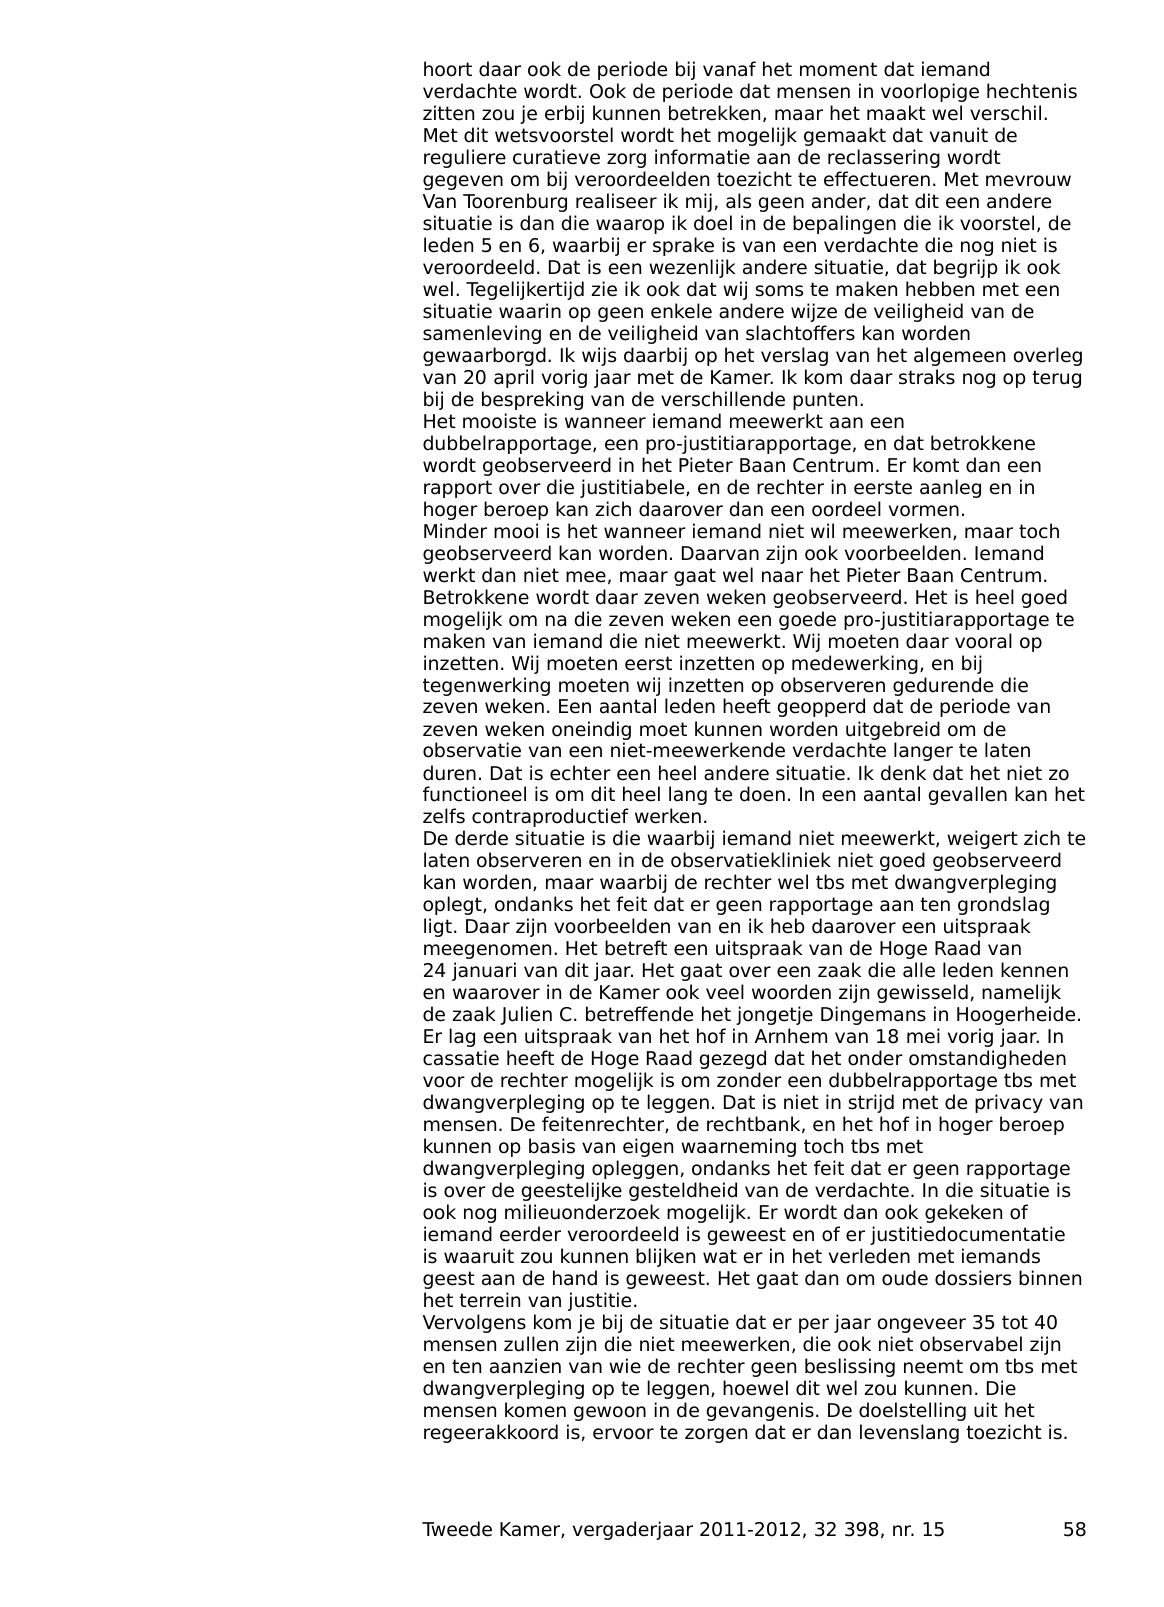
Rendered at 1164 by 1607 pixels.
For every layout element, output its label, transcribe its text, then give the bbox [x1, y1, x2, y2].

text hoort daar ook de periode bij vanaf het moment dat iemand verdachte wordt. Ook de periode dat mensen in voorlopige hechtenis zitten zou je erbij kunnen betrekken, maar het maakt wel verschil. Met dit wetsvoorstel wordt het mogelijk gemaakt dat vanuit de reguliere curatieve zorg informatie aan de reclassering wordt gegeven om bij veroordeelden toezicht te effectueren. Met mevrouw Van Toorenburg realiseer ik mij, als geen ander, dat dit een andere situatie is dan die waarop ik doel in de bepalingen die ik voorstel, de leden 5 en 6, waarbij er sprake is van een verdachte die nog niet is veroordeeld. Dat is een wezenlijk andere situatie, dat begrijp ik ook wel. Tegelijkertijd zie ik ook dat wij soms te maken hebben met een situatie waarin op geen enkele andere wijze de veiligheid van de samenleving en de veiligheid van slachtoffers kan worden gewaarborgd. Ik wijs daarbij op het verslag van het algemeen overleg van 20 april vorig jaar met de Kamer. Ik kom daar straks nog op terug bij de bespreking van de verschillende punten. [422, 59, 1087, 411]
text Minder mooi is het wanneer iemand niet wil meewerken, maar toch geobserveerd kan worden. Daarvan zijn ook voorbeelden. Iemand werkt dan niet mee, maar gaat wel naar het Pieter Baan Centrum. Betrokkene wordt daar zeven weken geobserveerd. Het is heel goed mogelijk om na die zeven weken een goede pro-justitiarapportage te maken van iemand die niet meewerkt. Wij moeten daar vooral op inzetten. Wij moeten eerst inzetten op medewerking, en bij tegenwerking moeten wij inzetten op observeren gedurende die zeven weken. Een aantal leden heeft geopperd dat de periode van zeven weken oneindig moet kunnen worden uitgebreid om de observatie van een niet-meewerkende verdachte langer te laten duren. Dat is echter een heel andere situatie. Ik denk dat het niet zo functioneel is om dit heel lang te doen. In een aantal gevallen kan het zelfs contraproductief werken. [422, 521, 1087, 828]
text Vervolgens kom je bij de situatie dat er per jaar ongeveer 35 tot 40 mensen zullen zijn die niet meewerken, die ook niet observabel zijn en ten aanzien van wie de rechter geen beslissing neemt om tbs met dwangverpleging op te leggen, hoewel dit wel zou kunnen. Die mensen komen gewoon in de gevangenis. De doelstelling uit het regeerakkoord is, ervoor te zorgen dat er dan levenslang toezicht is. [422, 1312, 1087, 1444]
text De derde situatie is die waarbij iemand niet meewerkt, weigert zich te laten observeren en in de observatiekliniek niet goed geobserveerd kan worden, maar waarbij de rechter wel tbs met dwangverpleging oplegt, ondanks het feit dat er geen rapportage aan ten grondslag ligt. Daar zijn voorbeelden van en ik heb daarover een uitspraak meegenomen. Het betreft een uitspraak van de Hoge Raad van 24 januari van dit jaar. Het gaat over een zaak die alle leden kennen en waarover in de Kamer ook veel woorden zijn gewisseld, namelijk de zaak Julien C. betreffende het jongetje Dingemans in Hoogerheide. Er lag een uitspraak van het hof in Arnhem van 18 mei vorig jaar. In cassatie heeft de Hoge Raad gezegd dat het onder omstandigheden voor de rechter mogelijk is om zonder een dubbelrapportage tbs met dwangverpleging op te leggen. Dat is niet in strijd met de privacy van mensen. De feitenrechter, de rechtbank, en het hof in hoger beroep kunnen op basis van eigen waarneming toch tbs met dwangverpleging opleggen, ondanks het feit dat er geen rapportage is over de geestelijke gesteldheid van de verdachte. In die situatie is ook nog milieuonderzoek mogelijk. Er wordt dan ook gekeken of iemand eerder veroordeeld is geweest en of er justitiedocumentatie is waaruit zou kunnen blijken wat er in het verleden met iemands geest aan de hand is geweest. Het gaat dan om oude dossiers binnen het terrein van justitie. [422, 828, 1087, 1312]
text Het mooiste is wanneer iemand meewerkt aan een dubbelrapportage, een pro-justitiarapportage, en dat betrokkene wordt geobserveerd in het Pieter Baan Centrum. Er komt dan een rapport over die justitiabele, en de rechter in eerste aanleg en in hoger beroep kan zich daarover dan een oordeel vormen. [422, 411, 1087, 521]
